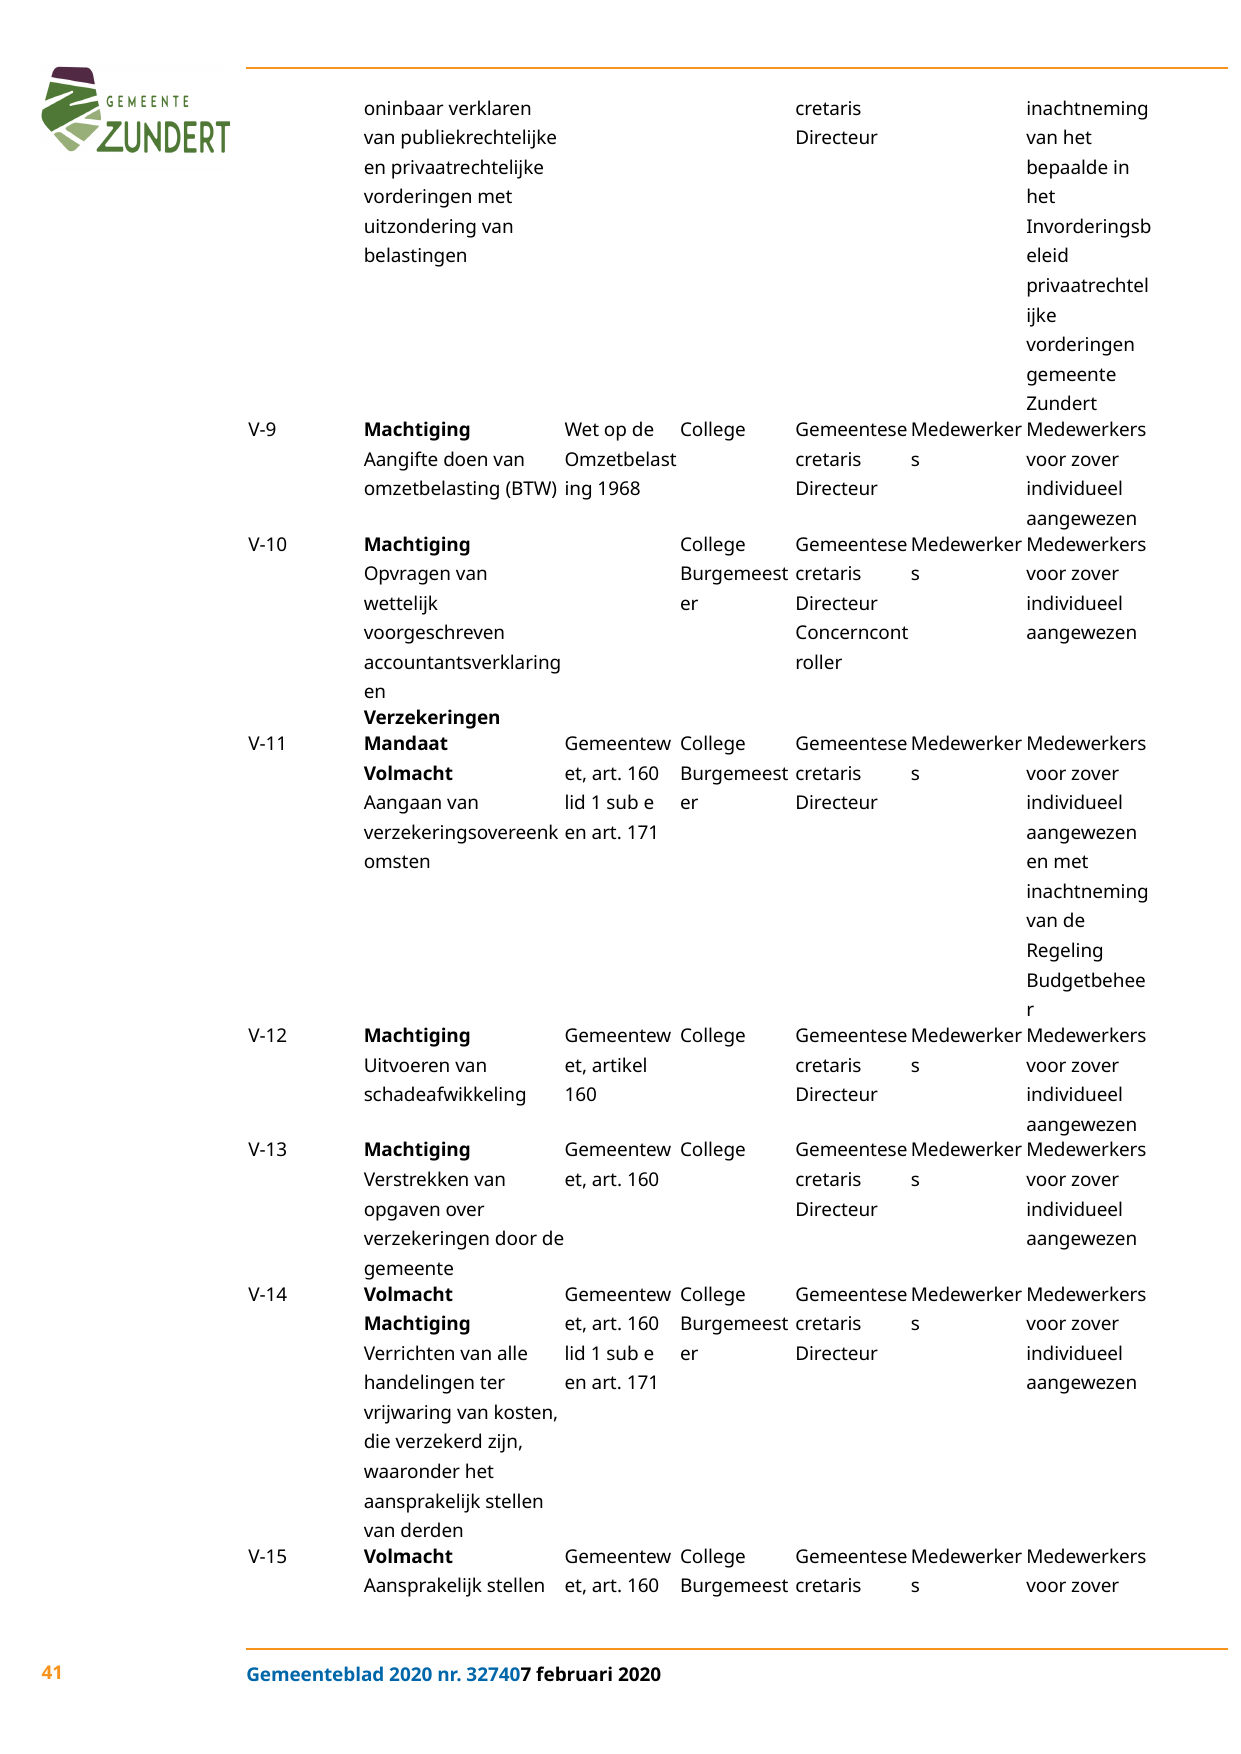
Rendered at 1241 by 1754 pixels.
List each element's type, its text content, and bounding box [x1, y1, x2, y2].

table_cell Gemeentesecretaris Directeur Concerncontroller [795, 531, 911, 704]
table_cell [911, 95, 1026, 416]
table_cell Gemeentewet, art. 160 lid 1 sub e en art. 171 [564, 730, 680, 1022]
table_cell cretaris Directeur [795, 95, 911, 416]
table_cell Medewerkers voor zover individueel aangewezen [1026, 1137, 1152, 1281]
table_cell College Burgemeester [680, 1281, 795, 1543]
table_cell Medewerkers voor zover individueel aangewezen [1026, 416, 1152, 531]
table_cell Gemeentewet, art. 160 [564, 1543, 680, 1598]
table_cell [248, 705, 363, 730]
table_cell Medewerkers [911, 1022, 1026, 1137]
table_cell Gemeentewet, artikel 160 [564, 1022, 680, 1137]
table_cell Medewerkers [911, 730, 1026, 1022]
table_cell [564, 95, 680, 416]
table_cell oninbaar verklaren van publiekrechtelijke en privaatrechtelijke vorderingen met uitzondering van belastingen [364, 95, 564, 416]
table_cell Volmacht Aansprakelijk stellen [364, 1543, 564, 1598]
table_cell inachtneming van het bepaalde in het Invorderingsbeleid privaatrechtelijke vorderingen gemeente Zundert [1026, 95, 1152, 416]
table_cell V-14 [248, 1281, 363, 1543]
table_cell Medewerkers [911, 1281, 1026, 1543]
table_cell Mandaat Volmacht Aangaan van verzekeringsovereenkomsten [364, 730, 564, 1022]
table_cell Medewerkers voor zover [1026, 1543, 1152, 1598]
table_cell Gemeentesecretaris Directeur [795, 1281, 911, 1543]
table_cell Medewerkers [911, 416, 1026, 531]
table_cell [248, 95, 363, 416]
table_cell Machtiging Uitvoeren van schadeafwikkeling [364, 1022, 564, 1137]
table_cell College [680, 1022, 795, 1137]
table_cell Volmacht Machtiging Verrichten van alle handelingen ter vrijwaring van kosten, die verzekerd zijn, waaronder het aansprakelijk stellen van derden [364, 1281, 564, 1543]
table_cell Machtiging Verstrekken van opgaven over verzekeringen door de gemeente [364, 1137, 564, 1281]
table_cell Gemeentesecretaris Directeur [795, 416, 911, 531]
table_cell Medewerkers [911, 1543, 1026, 1598]
table_cell Gemeentesecretaris Directeur [795, 1022, 911, 1137]
table_cell College Burgemeest [680, 1543, 795, 1598]
table_cell Medewerkers [911, 1137, 1026, 1281]
table_cell College [680, 1137, 795, 1281]
table_cell Machtiging Aangifte doen van omzetbelasting (BTW) [364, 416, 564, 531]
table_cell Machtiging Opvragen van wettelijk voorgeschreven accountantsverklaringen [364, 531, 564, 704]
table_cell College Burgemeester [680, 531, 795, 704]
table_cell Medewerkers voor zover individueel aangewezen en met inachtneming van de Regeling Budgetbeheer [1026, 730, 1152, 1022]
picture [41, 47, 231, 172]
table_cell Medewerkers voor zover individueel aangewezen [1026, 531, 1152, 704]
table_cell College [680, 416, 795, 531]
table_cell Gemeentewet, art. 160 [564, 1137, 680, 1281]
table_cell Gemeentesecretaris Directeur [795, 1137, 911, 1281]
table_cell Medewerkers voor zover individueel aangewezen [1026, 1022, 1152, 1137]
table_cell Gemeentesecretaris Directeur [795, 730, 911, 1022]
table_cell Gemeentewet, art. 160 lid 1 sub e en art. 171 [564, 1281, 680, 1543]
table_cell College Burgemeester [680, 730, 795, 1022]
table_cell V-10 [248, 531, 363, 704]
table_cell [564, 531, 680, 704]
table_cell Medewerkers voor zover individueel aangewezen [1026, 1281, 1152, 1543]
table_cell Wet op de Omzetbelasting 1968 [564, 416, 680, 531]
table_cell [680, 95, 795, 416]
table_cell Verzekeringen [364, 705, 1152, 730]
table_cell Medewerkers [911, 531, 1026, 704]
table_cell V-15 [248, 1543, 363, 1598]
table_cell Gemeentesecretaris [795, 1543, 911, 1598]
table_cell V-9 [248, 416, 363, 531]
table_cell V-11 [248, 730, 363, 1022]
table_cell V-13 [248, 1137, 363, 1281]
table_cell V-12 [248, 1022, 363, 1137]
